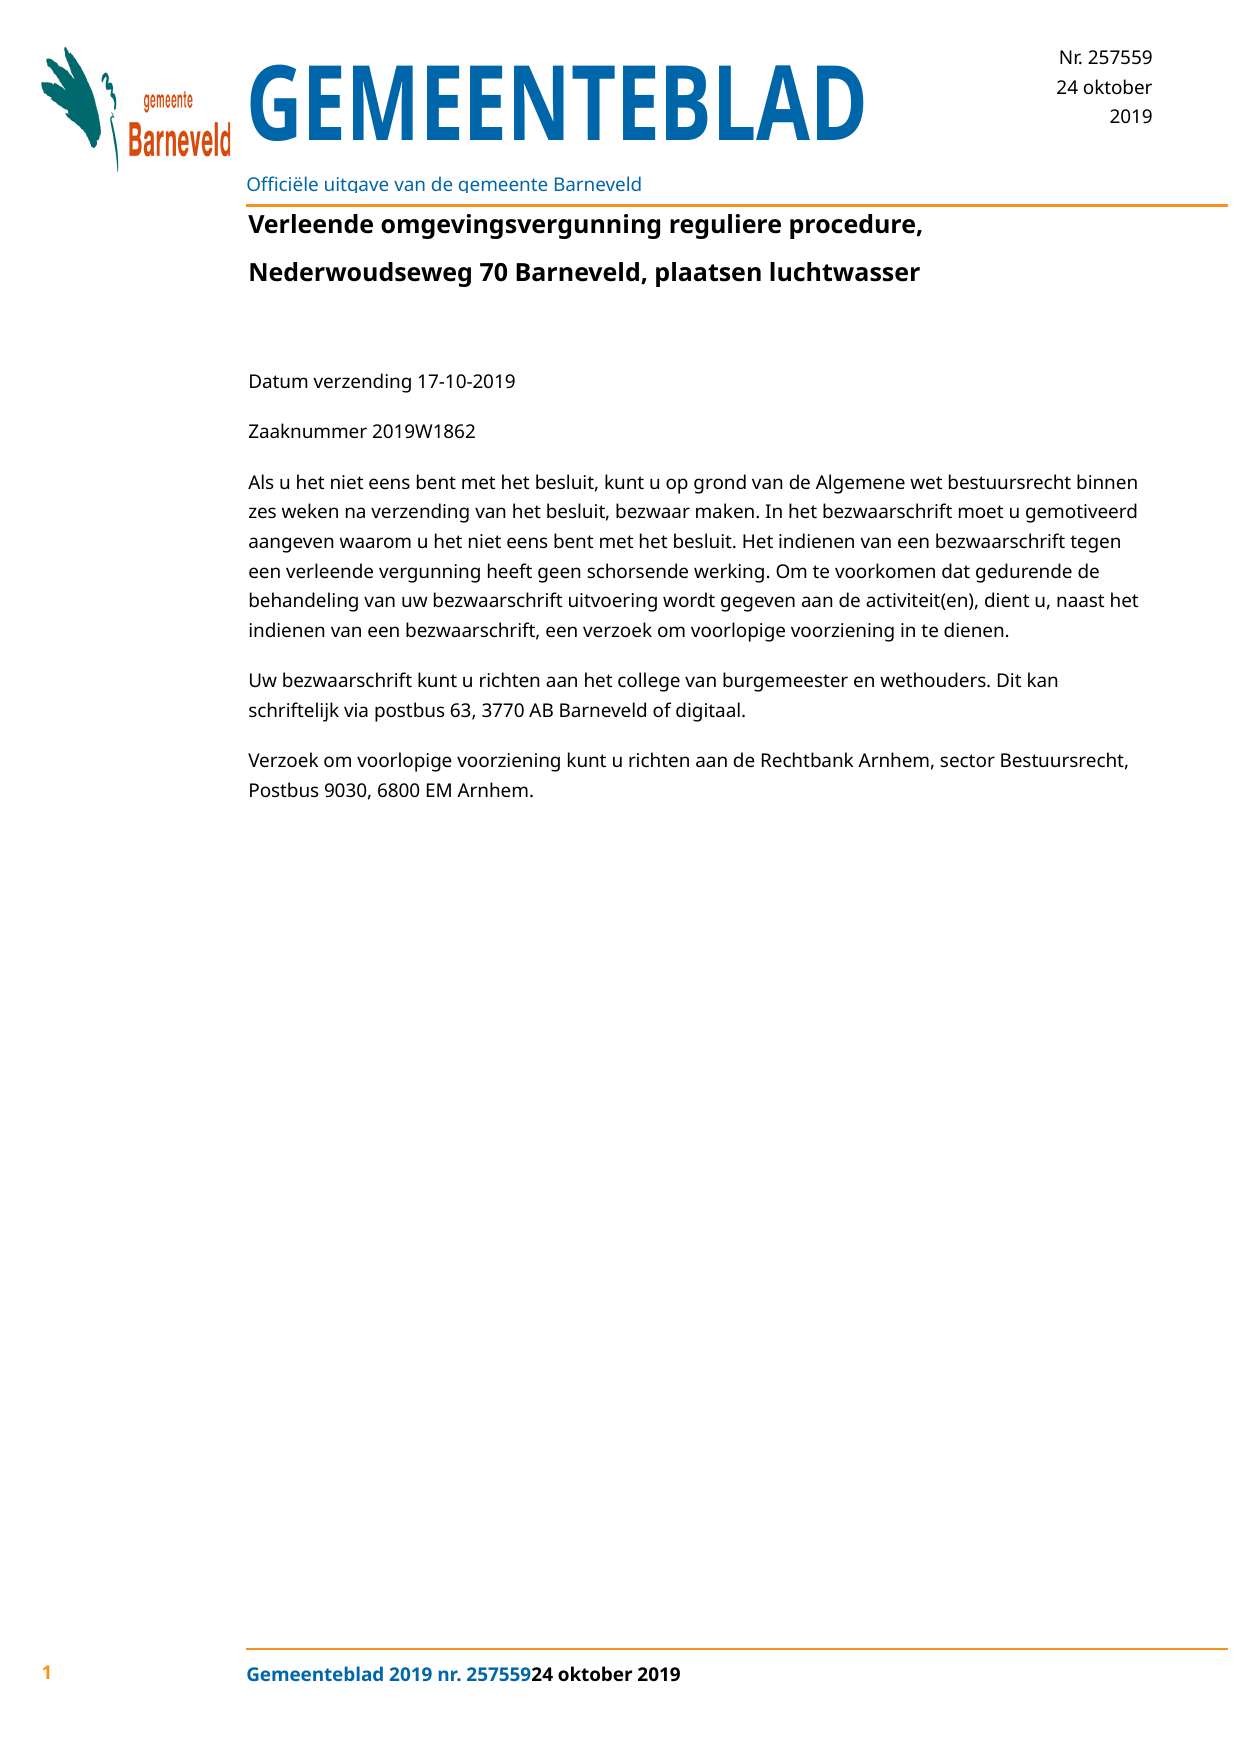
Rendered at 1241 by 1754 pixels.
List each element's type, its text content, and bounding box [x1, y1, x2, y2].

picture [41, 47, 231, 172]
text Uw bezwaarschrift kunt u richten aan het college van burgemeester en wethouders. Dit kan schriftelijk via postbus 63, 3770 AB Barneveld of digitaal. [248, 667, 1152, 723]
text Verleende omgevingsvergunning reguliere procedure, Nederwoudseweg 70 Barneveld, plaatsen luchtwasser [248, 207, 1152, 288]
text Zaaknummer 2019W1862 [248, 419, 1152, 444]
text Datum verzending 17-10-2019 [248, 368, 1152, 394]
text Verzoek om voorlopige voorziening kunt u richten aan de Rechtbank Arnhem, sector Bestuursrecht, Postbus 9030, 6800 EM Arnhem. [248, 747, 1152, 803]
text Als u het niet eens bent met het besluit, kunt u op grond van de Algemene wet bestuursrecht binnen zes weken na verzending van het besluit, bezwaar maken. In het bezwaarschrift moet u gemotiveerd aangeven waarom u het niet eens bent met het besluit. Het indienen van een bezwaarschrift tegen een verleende vergunning heeft geen schorsende werking. Om te voorkomen dat gedurende de behandeling van uw bezwaarschrift uitvoering wordt gegeven aan de activiteit(en), dient u, naast het indienen van een bezwaarschrift, een verzoek om voorlopige voorziening in te dienen. [248, 469, 1152, 643]
